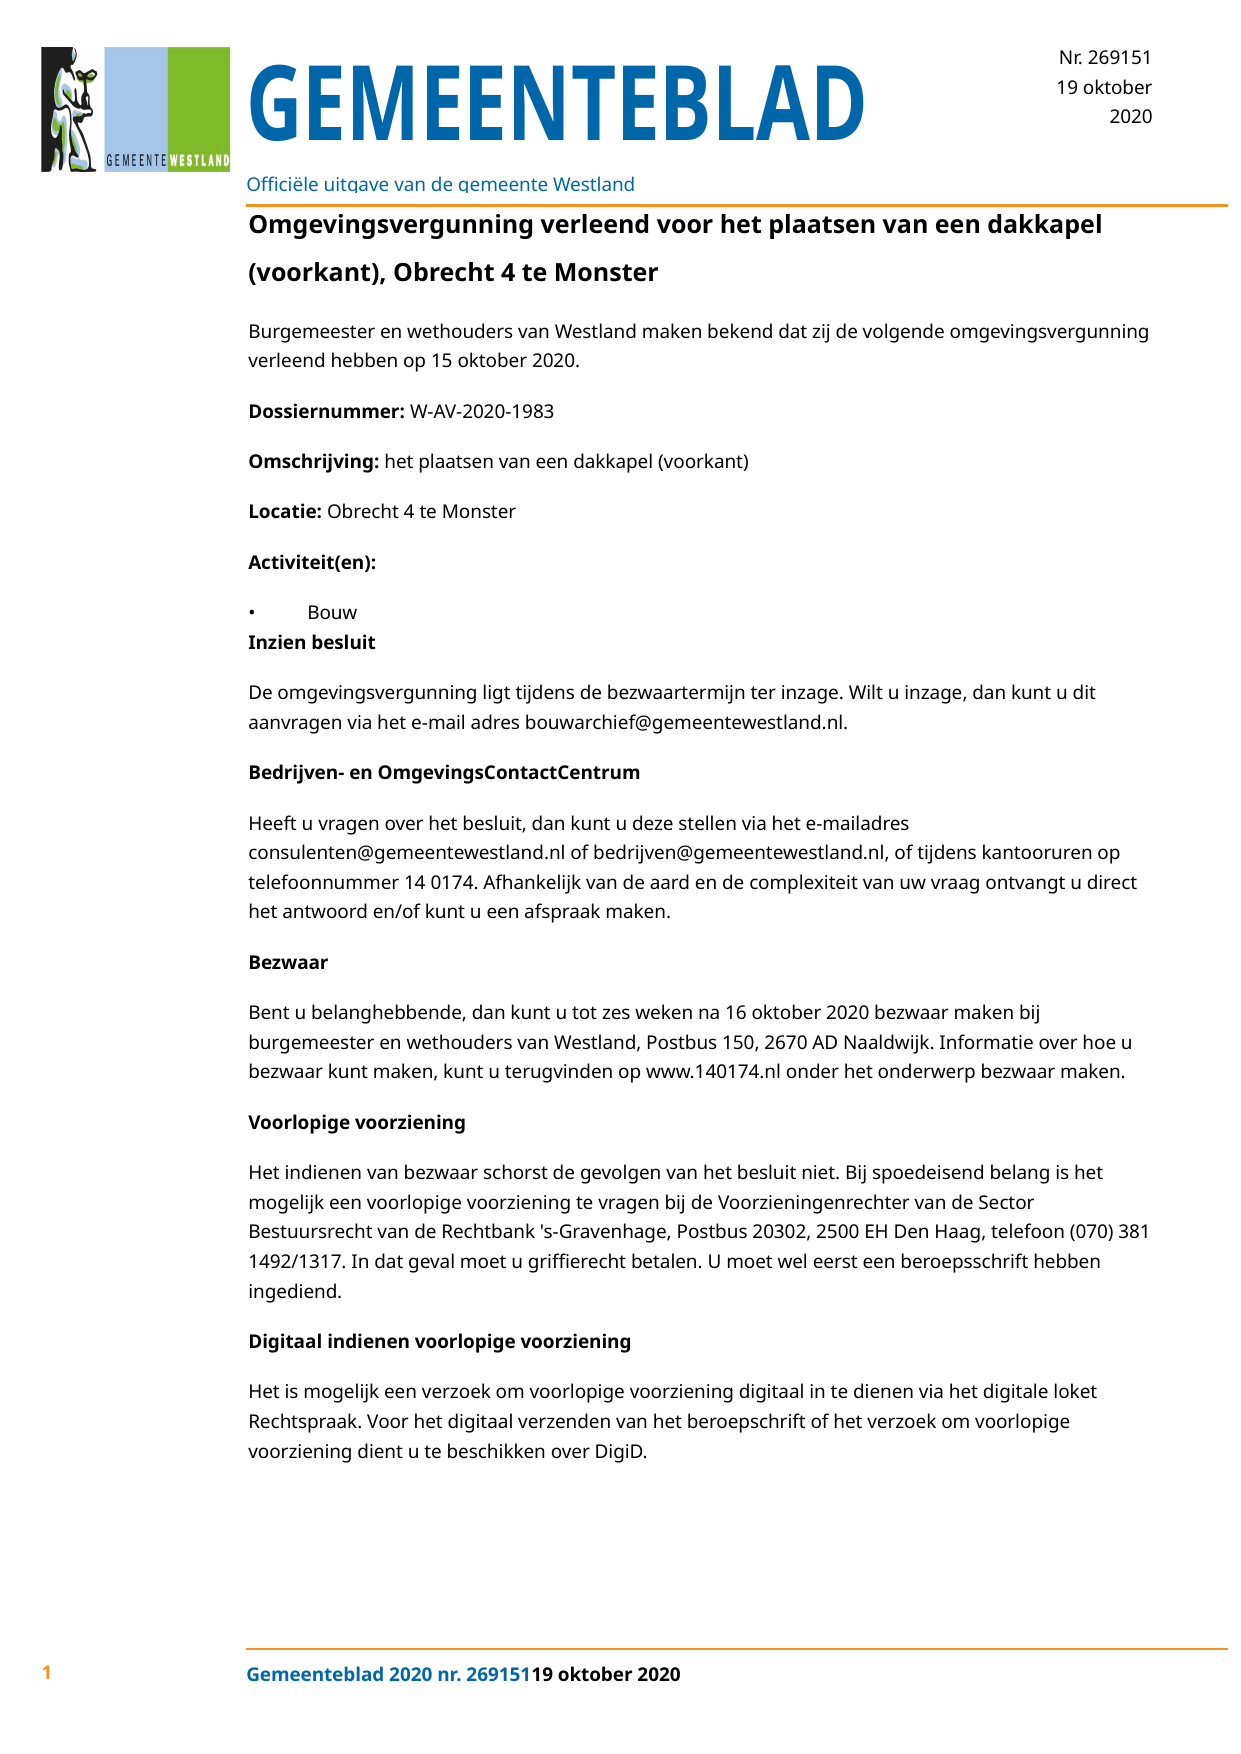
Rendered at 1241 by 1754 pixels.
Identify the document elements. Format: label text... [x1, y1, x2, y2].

text Voorlopige voorziening [248, 1109, 1152, 1135]
text Locatie: Obrecht 4 te Monster [248, 499, 1152, 524]
text Bezwaar [248, 949, 1152, 975]
text Bedrijven- en OmgevingsContactCentrum [248, 759, 1152, 785]
text Omschrijving: het plaatsen van een dakkapel (voorkant) [248, 448, 1152, 474]
text Burgemeester en wethouders van Westland maken bekend dat zij de volgende omgevingsvergunning verleend hebben op 15 oktober 2020. [248, 318, 1152, 373]
text Omgevingsvergunning verleend voor het plaatsen van een dakkapel (voorkant), Obrecht 4 te Monster [248, 207, 1152, 288]
text De omgevingsvergunning ligt tijdens de bezwaartermijn ter inzage. Wilt u inzage, dan kunt u dit aanvragen via het e-mail adres bouwarchief@gemeentewestland.nl. [248, 679, 1152, 735]
text Activiteit(en): [248, 549, 1152, 575]
text Heeft u vragen over het besluit, dan kunt u deze stellen via het e-mailadres consulenten@gemeentewestland.nl of bedrijven@gemeentewestland.nl, of tijdens kantooruren op telefoonnummer 14 0174. Afhankelijk van de aard en de complexiteit van uw vraag ontvangt u direct het antwoord en/of kunt u een afspraak maken. [248, 810, 1152, 924]
list Bouw [248, 599, 1152, 625]
text Bent u belanghebbende, dan kunt u tot zes weken na 16 oktober 2020 bezwaar maken bij burgemeester en wethouders van Westland, Postbus 150, 2670 AD Naaldwijk. Informatie over hoe u bezwaar kunt maken, kunt u terugvinden op www.140174.nl onder het onderwerp bezwaar maken. [248, 999, 1152, 1084]
text Het indienen van bezwaar schorst de gevolgen van het besluit niet. Bij spoedeisend belang is het mogelijk een voorlopige voorziening te vragen bij de Voorzieningenrechter van de Sector Bestuursrecht van de Rechtbank 's-Gravenhage, Postbus 20302, 2500 EH Den Haag, telefoon (070) 381 1492/1317. In dat geval moet u griffierecht betalen. U moet wel eerst een beroepsschrift hebben ingediend. [248, 1159, 1152, 1304]
text Het is mogelijk een verzoek om voorlopige voorziening digitaal in te dienen via het digitale loket Rechtspraak. Voor het digitaal verzenden van het beroepschrift of het verzoek om voorlopige voorziening dient u te beschikken over DigiD. [248, 1379, 1152, 1464]
text Dossiernummer: W-AV-2020-1983 [248, 398, 1152, 424]
text Inzien besluit [248, 629, 1152, 655]
text Digitaal indienen voorlopige voorziening [248, 1328, 1152, 1354]
picture [41, 47, 231, 172]
